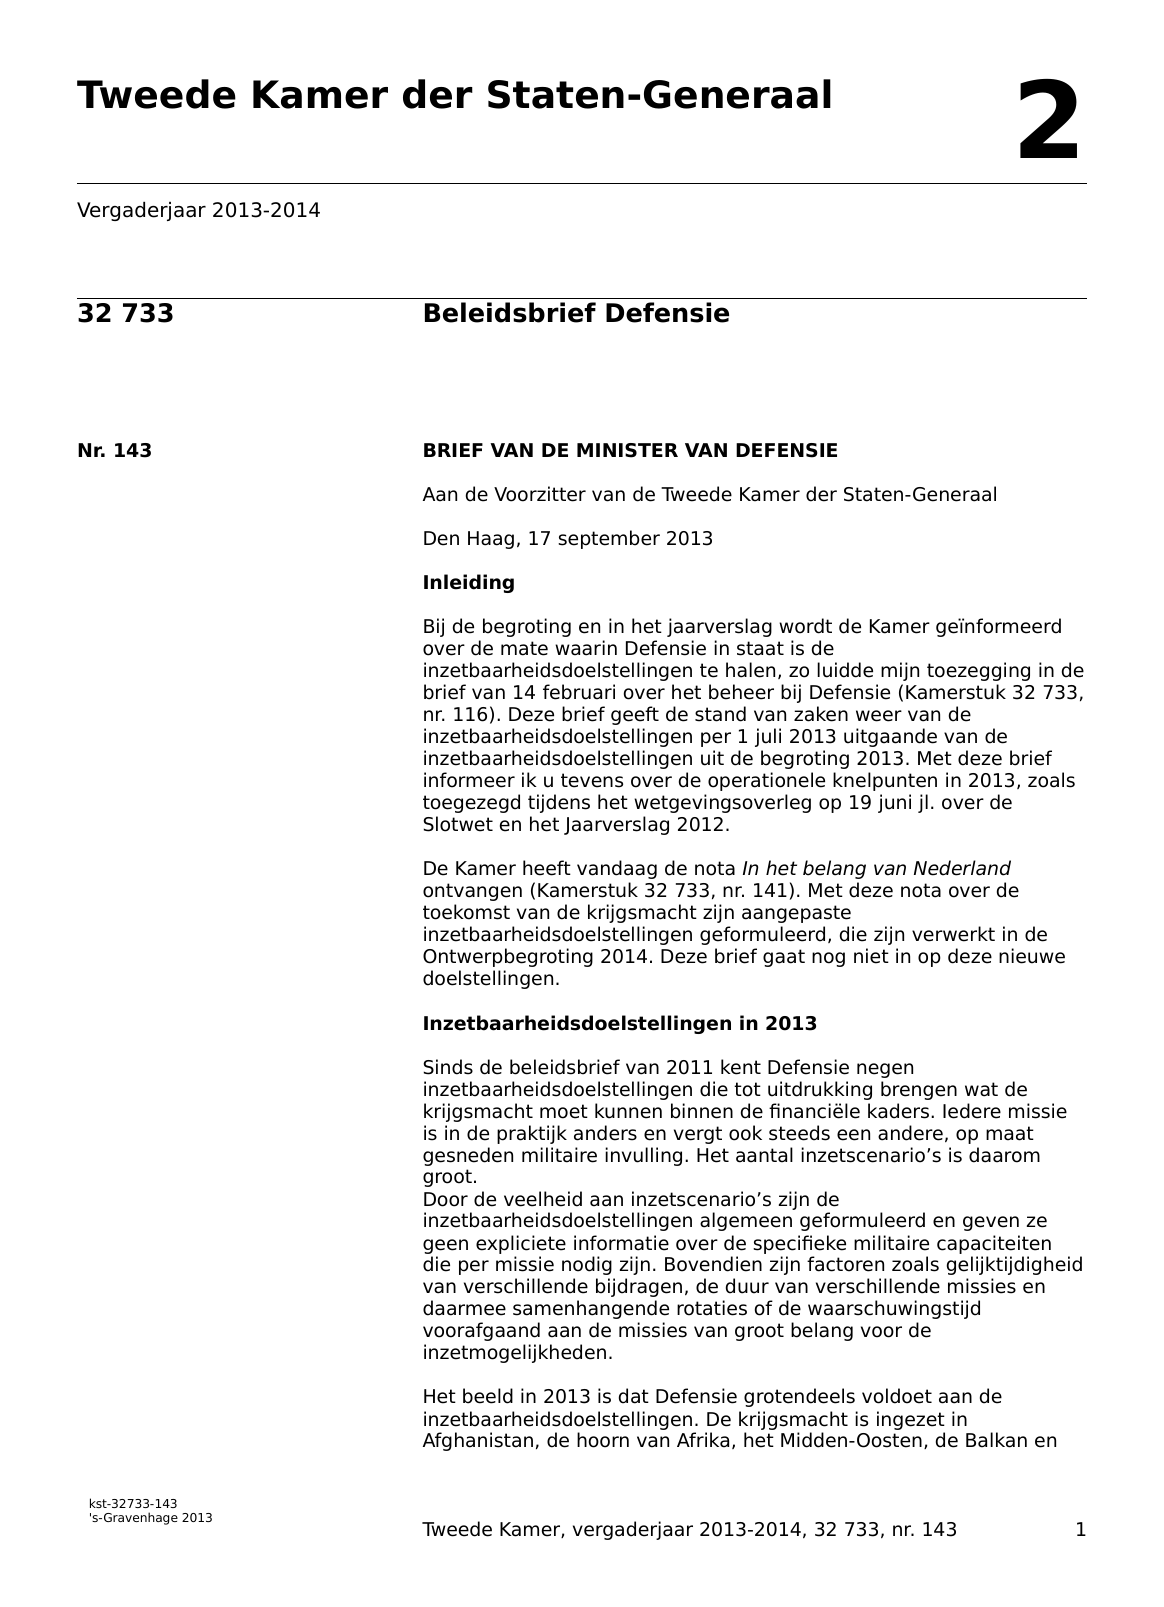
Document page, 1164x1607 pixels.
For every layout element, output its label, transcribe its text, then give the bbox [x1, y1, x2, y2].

subtitle Inzetbaarheidsdoelstellingen in 2013 [422, 1012, 1087, 1034]
text Aan de Voorzitter van de Tweede Kamer der Staten-Generaal [422, 484, 1087, 506]
text 's-Gravenhage 2013 [88, 1511, 323, 1525]
text Door de veelheid aan inzetscenario’s zijn de inzetbaarheidsdoelstellingen algemeen geformuleerd en geven ze geen expliciete informatie over de specifieke militaire capaciteiten die per missie nodig zijn. Bovendien zijn factoren zoals gelijktijdigheid van verschillende bijdragen, de duur van verschillende missies en daarmee samenhangende rotaties of de waarschuwingstijd voorafgaand aan de missies van groot belang voor de inzetmogelijkheden. [422, 1188, 1087, 1364]
table_header 2 [886, 59, 1087, 183]
text Het beeld in 2013 is dat Defensie grotendeels voldoet aan de inzetbaarheidsdoelstellingen. De krijgsmacht is ingezet in Afghanistan, de hoorn van Afrika, het Midden-Oosten, de Balkan en [422, 1386, 1087, 1452]
text Sinds de beleidsbrief van 2011 kent Defensie negen inzetbaarheidsdoelstellingen die tot uitdrukking brengen wat de krijgsmacht moet kunnen binnen de financiële kaders. Iedere missie is in de praktijk anders en vergt ook steeds een andere, op maat gesneden militaire invulling. Het aantal inzetscenario’s is daarom groot. [422, 1057, 1087, 1188]
subtitle Nr. 143 BRIEF VAN DE MINISTER VAN DEFENSIE [77, 440, 1087, 462]
table_cell Vergaderjaar 2013-2014 [77, 184, 1087, 298]
text kst-32733-143 [88, 1497, 323, 1511]
text Bij de begroting en in het jaarverslag wordt de Kamer geïnformeerd over de mate waarin Defensie in staat is de inzetbaarheidsdoelstellingen te halen, zo luidde mijn toezegging in de brief van 14 februari over het beheer bij Defensie (Kamerstuk 32 733, nr. 116). Deze brief geeft de stand van zaken weer van de inzetbaarheidsdoelstellingen per 1 juli 2013 uitgaande van de inzetbaarheidsdoelstellingen uit de begroting 2013. Met deze brief informeer ik u tevens over de operationele knelpunten in 2013, zoals toegezegd tijdens het wetgevingsoverleg op 19 juni jl. over de Slotwet en het Jaarverslag 2012. [422, 616, 1087, 836]
table_header Tweede Kamer der Staten-Generaal [77, 59, 886, 183]
subtitle 32 733 Beleidsbrief Defensie [77, 299, 1087, 329]
text De Kamer heeft vandaag de nota In het belang van Nederland ontvangen (Kamerstuk 32 733, nr. 141). Met deze nota over de toekomst van de krijgsmacht zijn aangepaste inzetbaarheidsdoelstellingen geformuleerd, die zijn verwerkt in de Ontwerpbegroting 2014. Deze brief gaat nog niet in op deze nieuwe doelstellingen. [422, 858, 1087, 990]
subtitle Inleiding [422, 572, 1087, 594]
text Den Haag, 17 september 2013 [422, 528, 1087, 550]
